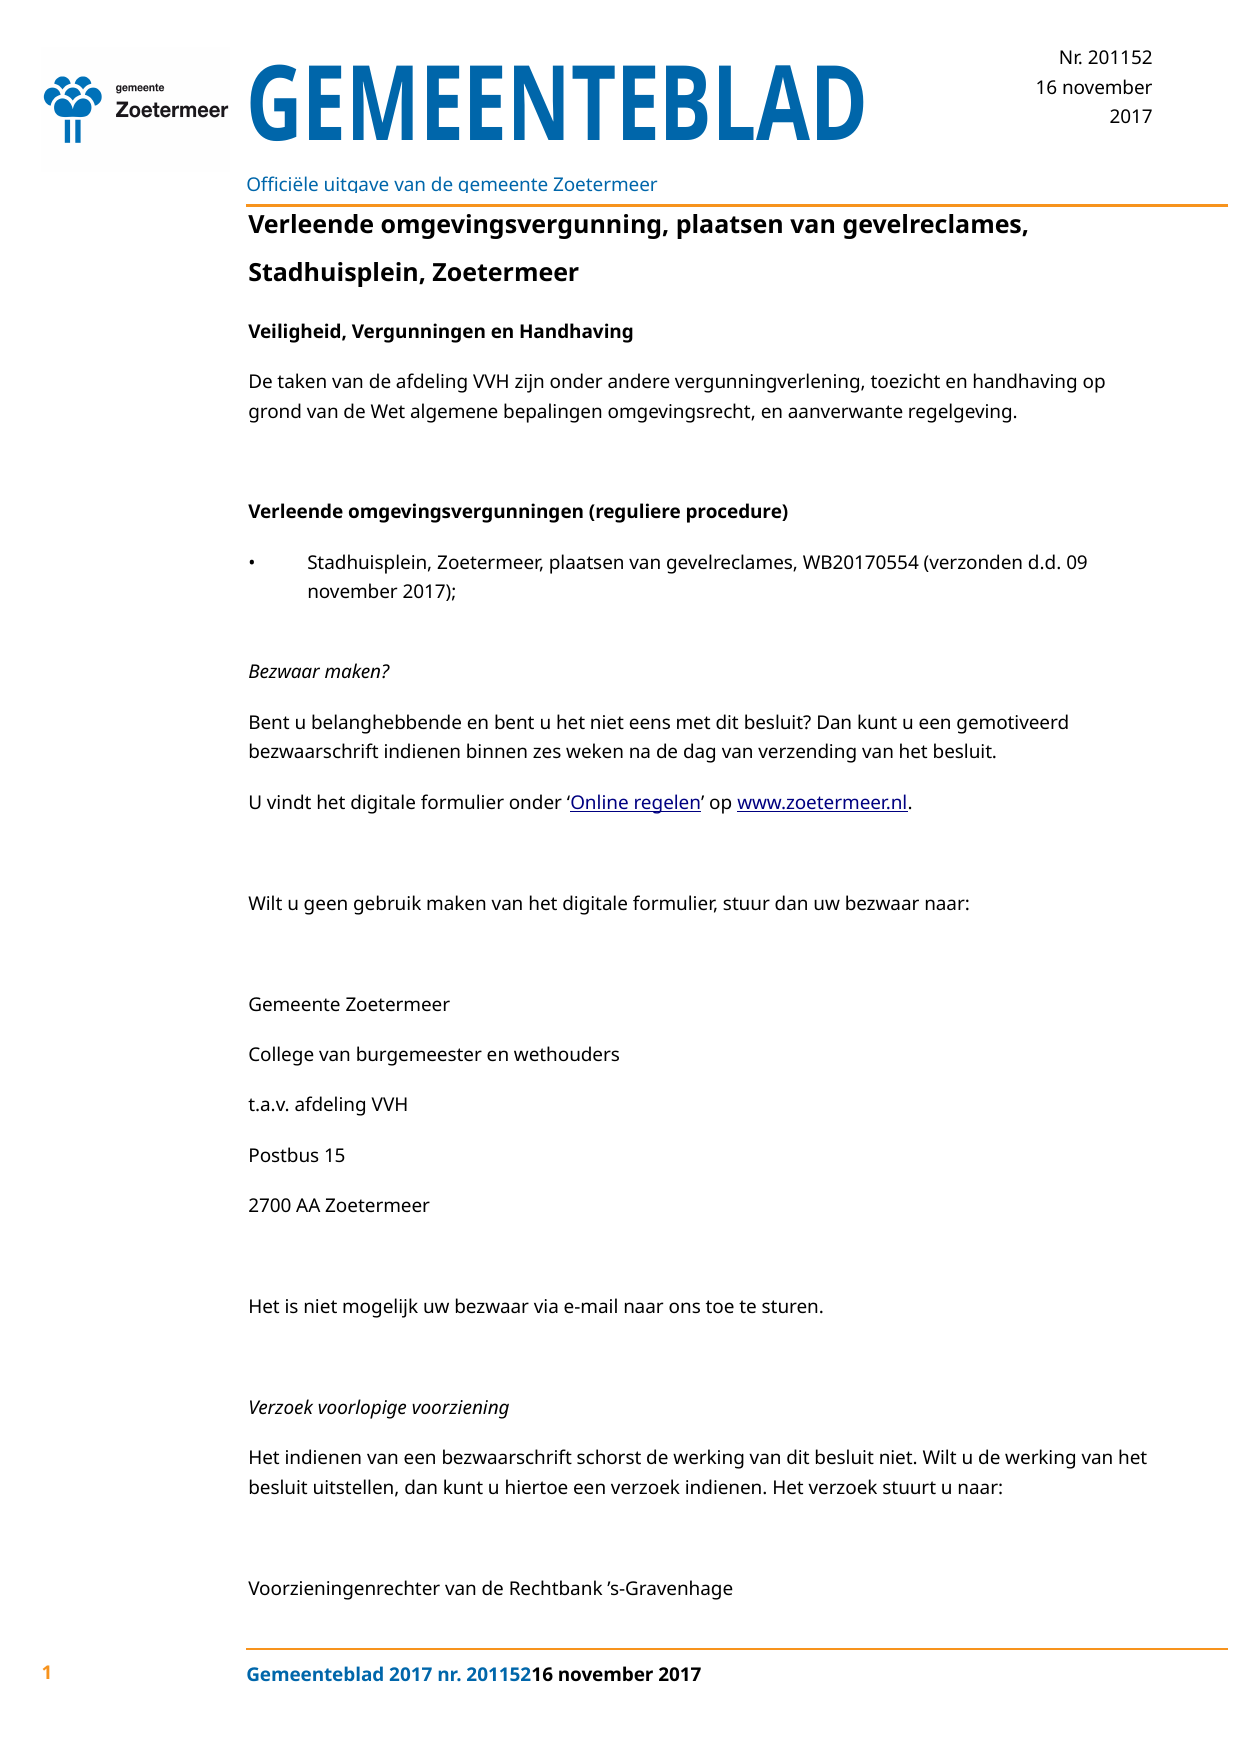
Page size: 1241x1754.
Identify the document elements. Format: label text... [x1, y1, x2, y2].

text Wilt u geen gebruik maken van het digitale formulier, stuur dan uw bezwaar naar: [248, 890, 1152, 916]
text De taken van de afdeling VVH zijn onder andere vergunningverlening, toezicht en handhaving op grond van de Wet algemene bepalingen omgevingsrecht, en aanverwante regelgeving. [248, 368, 1152, 424]
picture [41, 47, 231, 172]
text 2700 AA Zoetermeer [248, 1192, 1152, 1218]
text Verzoek voorlopige voorziening [248, 1394, 1152, 1420]
text Voorzieningenrechter van de Rechtbank ’s-Gravenhage [248, 1575, 1152, 1601]
text Verleende omgevingsvergunning, plaatsen van gevelreclames, Stadhuisplein, Zoetermeer [248, 207, 1152, 288]
text t.a.v. afdeling VVH [248, 1092, 1152, 1117]
text Verleende omgevingsvergunningen (reguliere procedure) [248, 499, 1152, 524]
text Veiligheid, Vergunningen en Handhaving [248, 318, 1152, 344]
text Het is niet mogelijk uw bezwaar via e-mail naar ons toe te sturen. [248, 1293, 1152, 1319]
text U vindt het digitale formulier onder ‘Online regelen’ op www.zoetermeer.nl. [248, 789, 1152, 815]
text Het indienen van een bezwaarschrift schorst de werking van dit besluit niet. Wilt u de werking van het besluit uitstellen, dan kunt u hiertoe een verzoek indienen. Het verzoek stuurt u naar: [248, 1444, 1152, 1500]
text Bent u belanghebbende en bent u het niet eens met dit besluit? Dan kunt u een gemotiveerd bezwaarschrift indienen binnen zes weken na de dag van verzending van het besluit. [248, 709, 1152, 764]
list Stadhuisplein, Zoetermeer, plaatsen van gevelreclames, WB20170554 (verzonden d.d. 09 november 2017); [248, 549, 1152, 604]
text Gemeente Zoetermeer [248, 991, 1152, 1017]
text Postbus 15 [248, 1142, 1152, 1168]
text College van burgemeester en wethouders [248, 1041, 1152, 1067]
text Bezwaar maken? [248, 659, 1152, 684]
